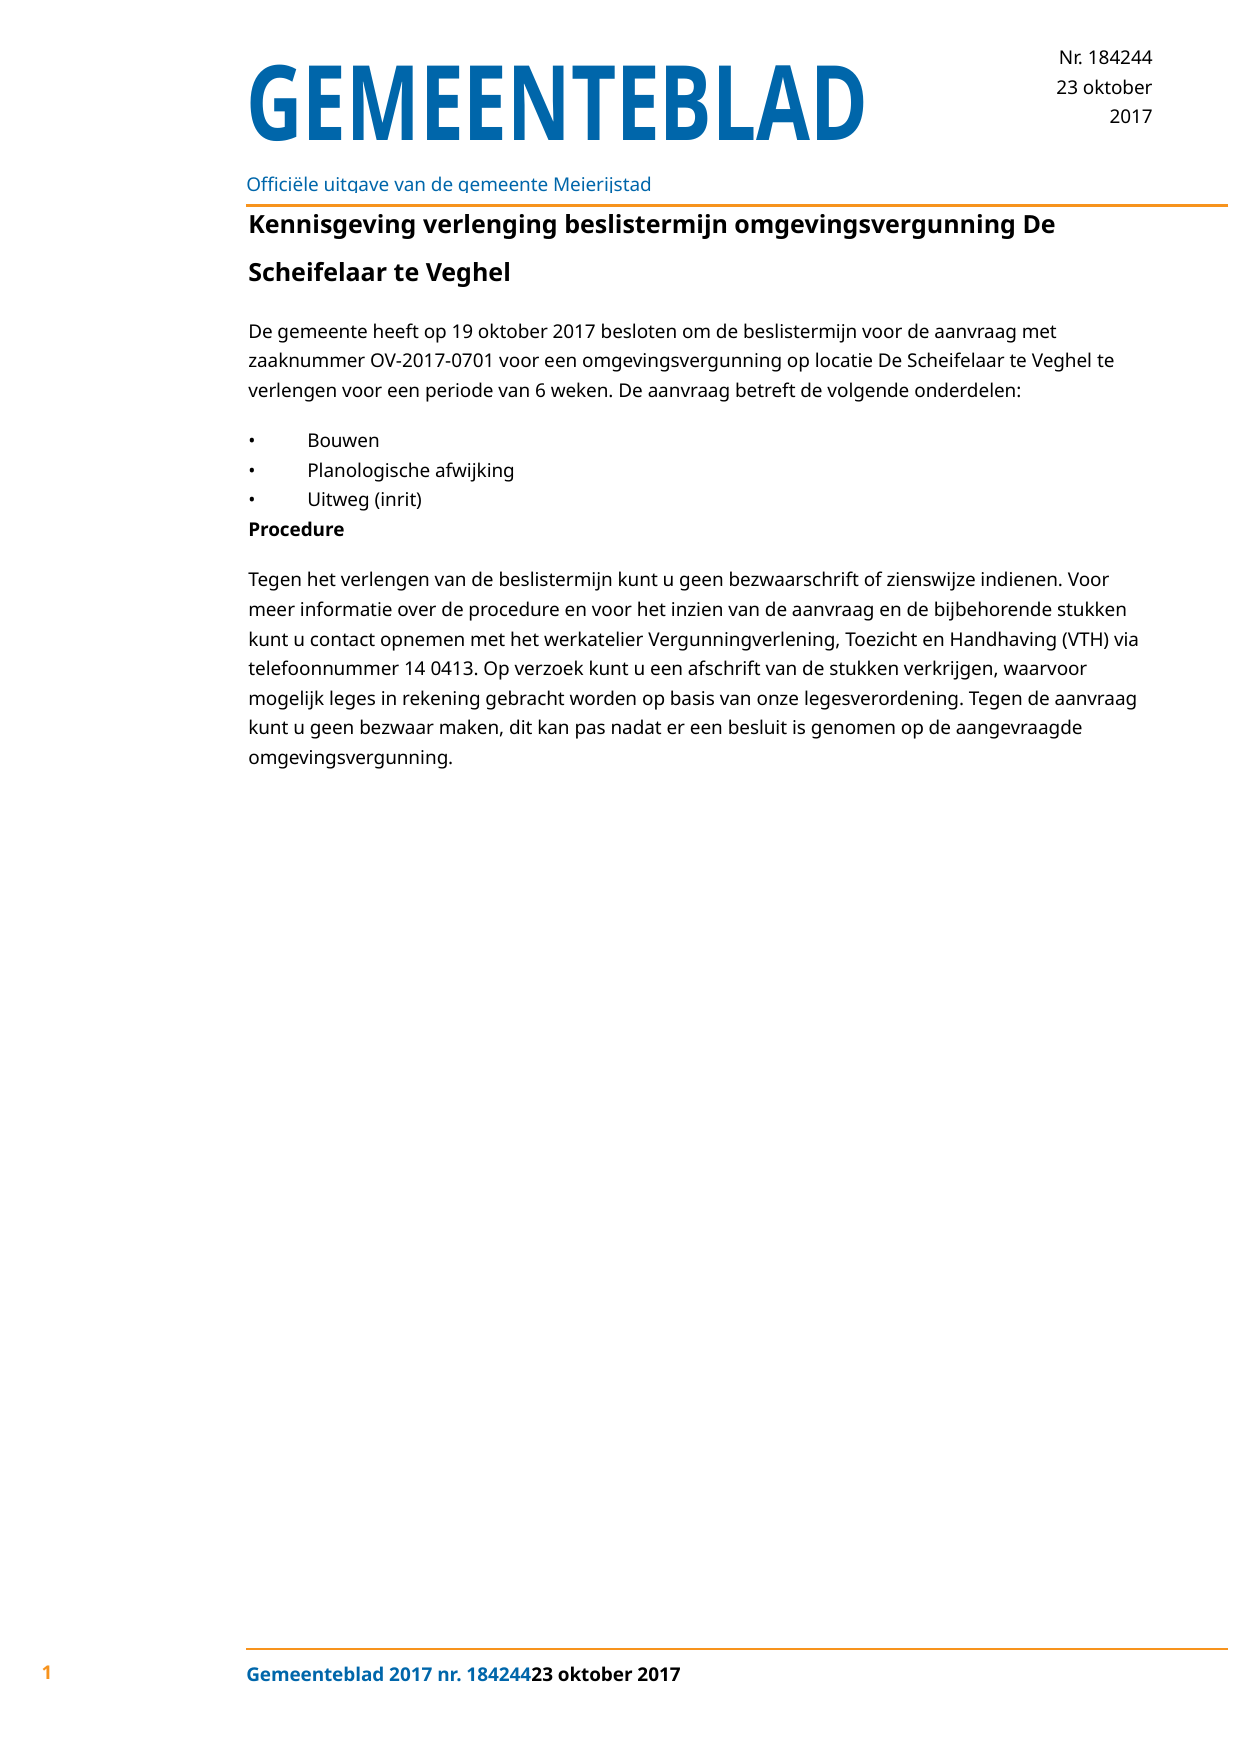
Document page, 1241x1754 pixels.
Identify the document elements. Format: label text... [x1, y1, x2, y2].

text Tegen het verlengen van de beslistermijn kunt u geen bezwaarschrift of zienswijze indienen. Voor meer informatie over de procedure en voor het inzien van de aanvraag en de bijbehorende stukken kunt u contact opnemen met het werkatelier Vergunningverlening, Toezicht en Handhaving (VTH) via telefoonnummer 14 0413. Op verzoek kunt u een afschrift van de stukken verkrijgen, waarvoor mogelijk leges in rekening gebracht worden op basis van onze legesverordening. Tegen de aanvraag kunt u geen bezwaar maken, dit kan pas nadat er een besluit is genomen op de aangevraagde omgevingsvergunning. [248, 567, 1152, 770]
list Planologische afwijking [248, 457, 1152, 483]
text De gemeente heeft op 19 oktober 2017 besloten om de beslistermijn voor de aanvraag met zaaknummer OV-2017-0701 voor een omgevingsvergunning op locatie De Scheifelaar te Veghel te verlengen voor een periode van 6 weken. De aanvraag betreft de volgende onderdelen: [248, 318, 1152, 403]
picture [41, 47, 231, 172]
text Procedure [248, 516, 1152, 542]
list Uitweg (inrit) [248, 487, 1152, 512]
text Kennisgeving verlenging beslistermijn omgevingsvergunning De Scheifelaar te Veghel [248, 207, 1152, 288]
list Bouwen [248, 427, 1152, 453]
